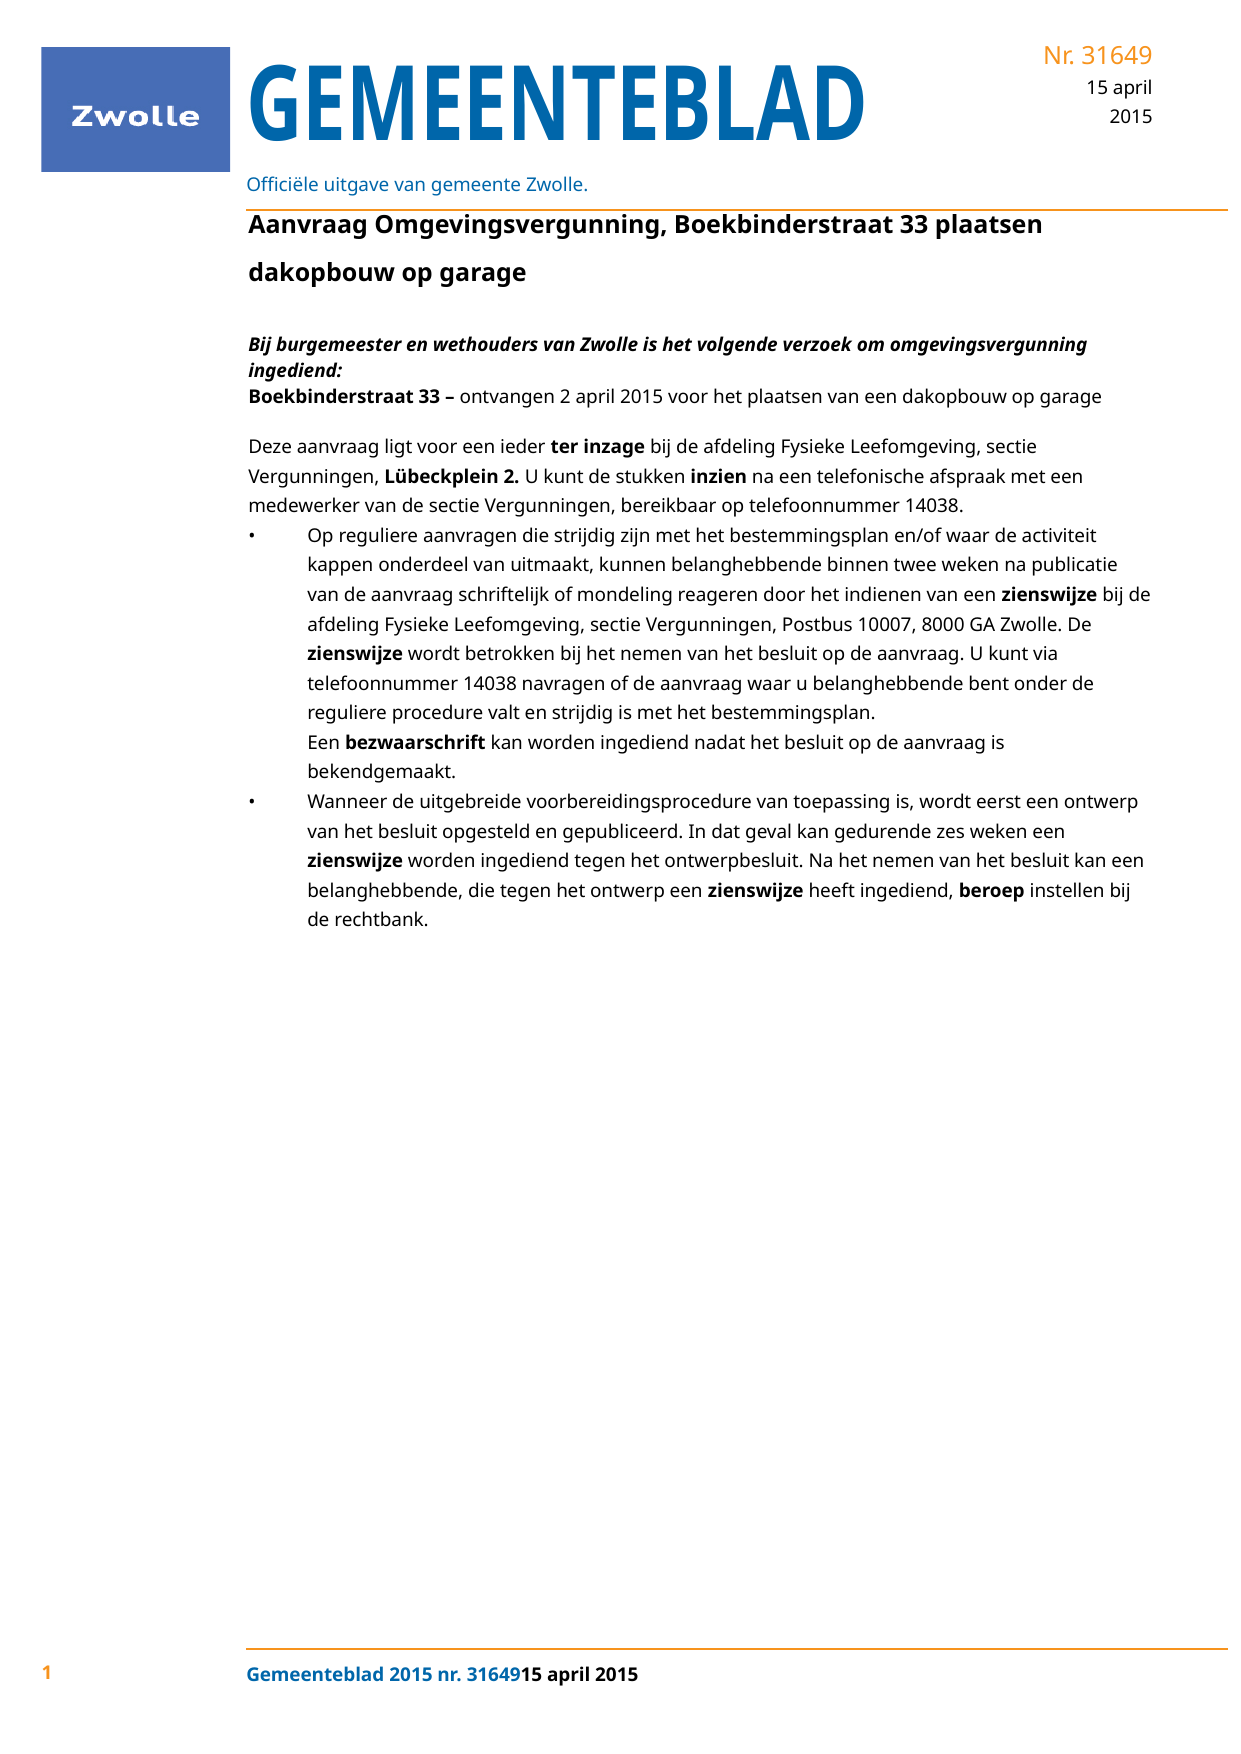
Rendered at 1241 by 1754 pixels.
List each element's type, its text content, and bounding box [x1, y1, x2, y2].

picture [41, 47, 231, 172]
text Boekbinderstraat 33 – ontvangen 2 april 2015 voor het plaatsen van een dakopbouw op garage [248, 383, 1152, 409]
list Wanneer de uitgebreide voorbereidingsprocedure van toepassing is, wordt eerst een ontwerp van het besluit opgesteld en gepubliceerd. In dat geval kan gedurende zes weken een zienswijze worden ingediend tegen het ontwerpbesluit. Na het nemen van het besluit kan een belanghebbende, die tegen het ontwerp een zienswijze heeft ingediend, beroep instellen bij de rechtbank. [248, 788, 1152, 932]
list Op reguliere aanvragen die strijdig zijn met het bestemmingsplan en/of waar de activiteit kappen onderdeel van uitmaakt, kunnen belanghebbende binnen twee weken na publicatie van de aanvraag schriftelijk of mondeling reageren door het indienen van een zienswijze bij de afdeling Fysieke Leefomgeving, sectie Vergunningen, Postbus 10007, 8000 GA Zwolle. De zienswijze wordt betrokken bij het nemen van het besluit op de aanvraag. U kunt via telefoonnummer 14038 navragen of de aanvraag waar u belanghebbende bent onder de reguliere procedure valt en strijdig is met het bestemmingsplan. [248, 522, 1152, 725]
text Deze aanvraag ligt voor een ieder ter inzage bij de afdeling Fysieke Leefomgeving, sectie Vergunningen, Lübeckplein 2. U kunt de stukken inzien na een telefonische afspraak met een medewerker van de sectie Vergunningen, bereikbaar op telefoonnummer 14038. [248, 433, 1152, 518]
text Bij burgemeester en wethouders van Zwolle is het volgende verzoek om omgevingsvergunning ingediend: [248, 331, 1152, 383]
list Een bezwaarschrift kan worden ingediend nadat het besluit op de aanvraag is bekendgemaakt. [248, 729, 1152, 784]
text Aanvraag Omgevingsvergunning, Boekbinderstraat 33 plaatsen dakopbouw op garage [248, 211, 1152, 288]
